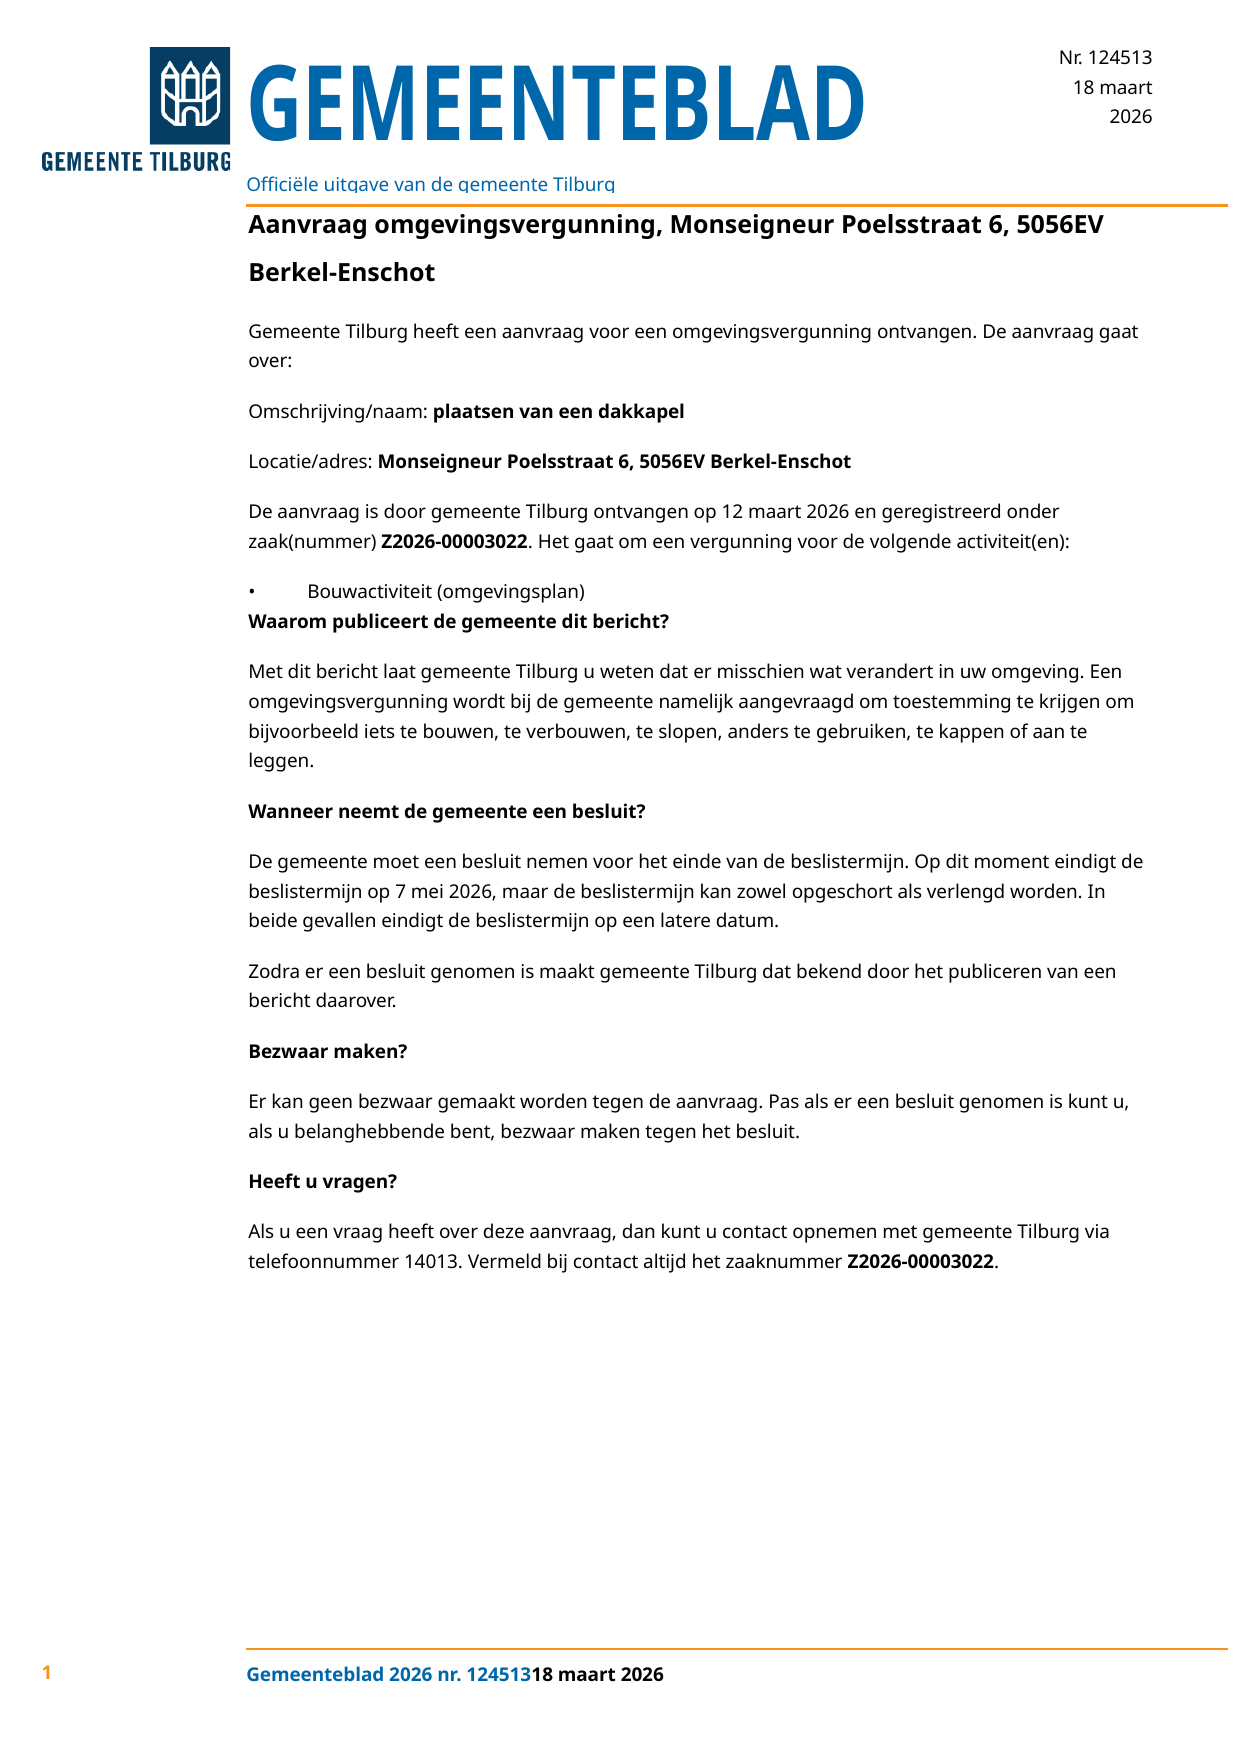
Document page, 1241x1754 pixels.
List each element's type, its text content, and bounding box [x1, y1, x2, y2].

text Als u een vraag heeft over deze aanvraag, dan kunt u contact opnemen met gemeente Tilburg via telefoonnummer 14013. Vermeld bij contact altijd het zaaknummer Z2026-00003022. [248, 1219, 1152, 1274]
text Waarom publiceert de gemeente dit bericht? [248, 608, 1152, 634]
text Bezwaar maken? [248, 1038, 1152, 1064]
text Er kan geen bezwaar gemaakt worden tegen de aanvraag. Pas als er een besluit genomen is kunt u, als u belanghebbende bent, bezwaar maken tegen het besluit. [248, 1088, 1152, 1144]
text Heeft u vragen? [248, 1168, 1152, 1194]
text De aanvraag is door gemeente Tilburg ontvangen op 12 maart 2026 en geregistreerd onder zaak(nummer) Z2026-00003022. Het gaat om een vergunning voor de volgende activiteit(en): [248, 499, 1152, 554]
list Bouwactiviteit (omgevingsplan) [248, 579, 1152, 604]
text Aanvraag omgevingsvergunning, Monseigneur Poelsstraat 6, 5056EV Berkel-Enschot [248, 207, 1152, 288]
text Wanneer neemt de gemeente een besluit? [248, 798, 1152, 824]
text Met dit bericht laat gemeente Tilburg u weten dat er misschien wat verandert in uw omgeving. Een omgevingsvergunning wordt bij de gemeente namelijk aangevraagd om toestemming te krijgen om bijvoorbeeld iets te bouwen, te verbouwen, te slopen, anders te gebruiken, te kappen of aan te leggen. [248, 659, 1152, 773]
text De gemeente moet een besluit nemen voor het einde van de beslistermijn. Op dit moment eindigt de beslistermijn op 7 mei 2026, maar de beslistermijn kan zowel opgeschort als verlengd worden. In beide gevallen eindigt de beslistermijn op een latere datum. [248, 848, 1152, 933]
picture [41, 47, 231, 172]
text Omschrijving/naam: plaatsen van een dakkapel [248, 398, 1152, 424]
text Gemeente Tilburg heeft een aanvraag voor een omgevingsvergunning ontvangen. De aanvraag gaat over: [248, 318, 1152, 373]
text Zodra er een besluit genomen is maakt gemeente Tilburg dat bekend door het publiceren van een bericht daarover. [248, 958, 1152, 1013]
text Locatie/adres: Monseigneur Poelsstraat 6, 5056EV Berkel-Enschot [248, 448, 1152, 474]
